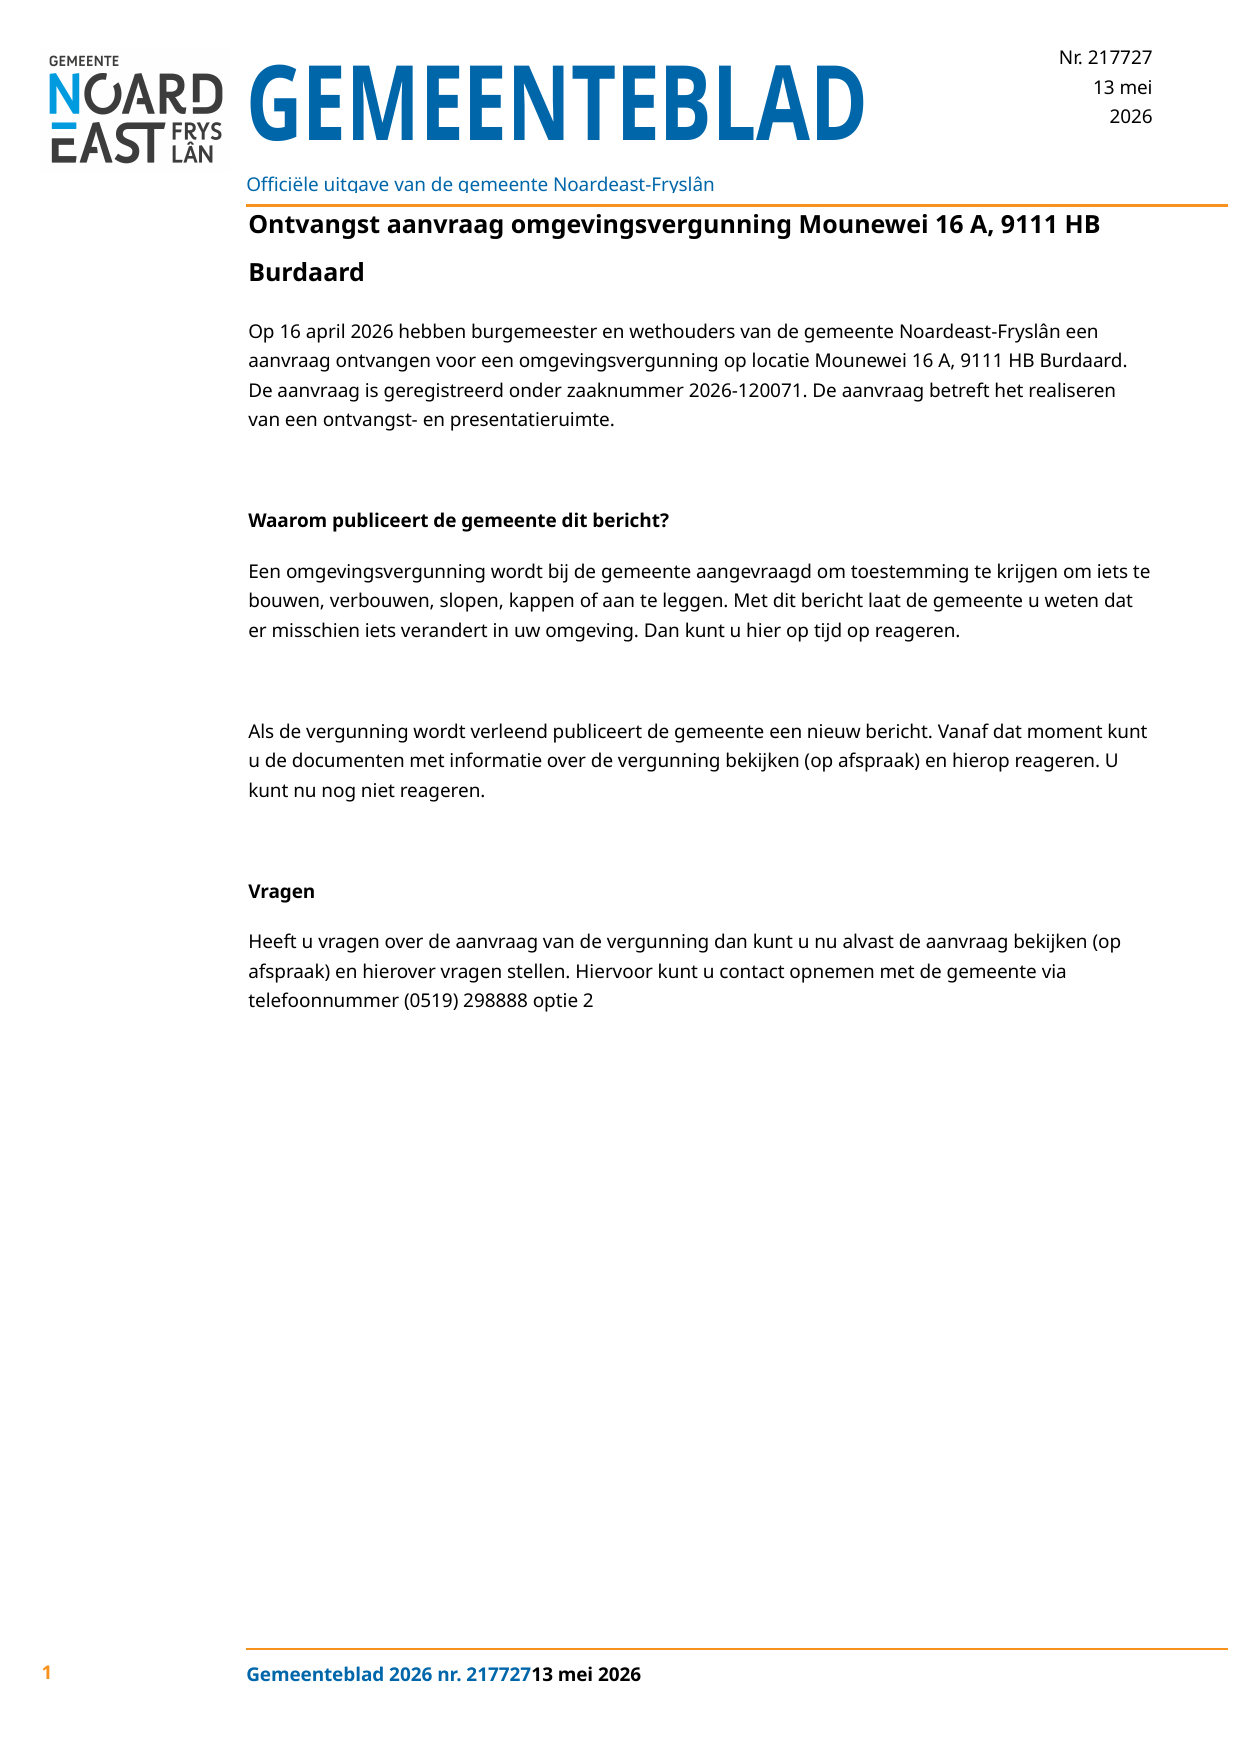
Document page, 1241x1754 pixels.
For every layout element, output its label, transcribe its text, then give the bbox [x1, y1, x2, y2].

text Ontvangst aanvraag omgevingsvergunning Mounewei 16 A, 9111 HB Burdaard [248, 207, 1152, 288]
text Heeft u vragen over de aanvraag van de vergunning dan kunt u nu alvast de aanvraag bekijken (op afspraak) en hierover vragen stellen. Hiervoor kunt u contact opnemen met de gemeente via telefoonnummer (0519) 298888 optie 2 [248, 928, 1152, 1013]
text Op 16 april 2026 hebben burgemeester en wethouders van de gemeente Noardeast-Fryslân een aanvraag ontvangen voor een omgevingsvergunning op locatie Mounewei 16 A, 9111 HB Burdaard. De aanvraag is geregistreerd onder zaaknummer 2026-120071. De aanvraag betreft het realiseren van een ontvangst- en presentatieruimte. [248, 318, 1152, 432]
text Vragen [248, 878, 1152, 904]
text Waarom publiceert de gemeente dit bericht? [248, 507, 1152, 533]
text Een omgevingsvergunning wordt bij de gemeente aangevraagd om toestemming te krijgen om iets te bouwen, verbouwen, slopen, kappen of aan te leggen. Met dit bericht laat de gemeente u weten dat er misschien iets verandert in uw omgeving. Dan kunt u hier op tijd op reageren. [248, 558, 1152, 643]
text Als de vergunning wordt verleend publiceert de gemeente een nieuw bericht. Vanaf dat moment kunt u de documenten met informatie over de vergunning bekijken (op afspraak) en hierop reageren. U kunt nu nog niet reageren. [248, 718, 1152, 803]
picture [41, 47, 231, 172]
